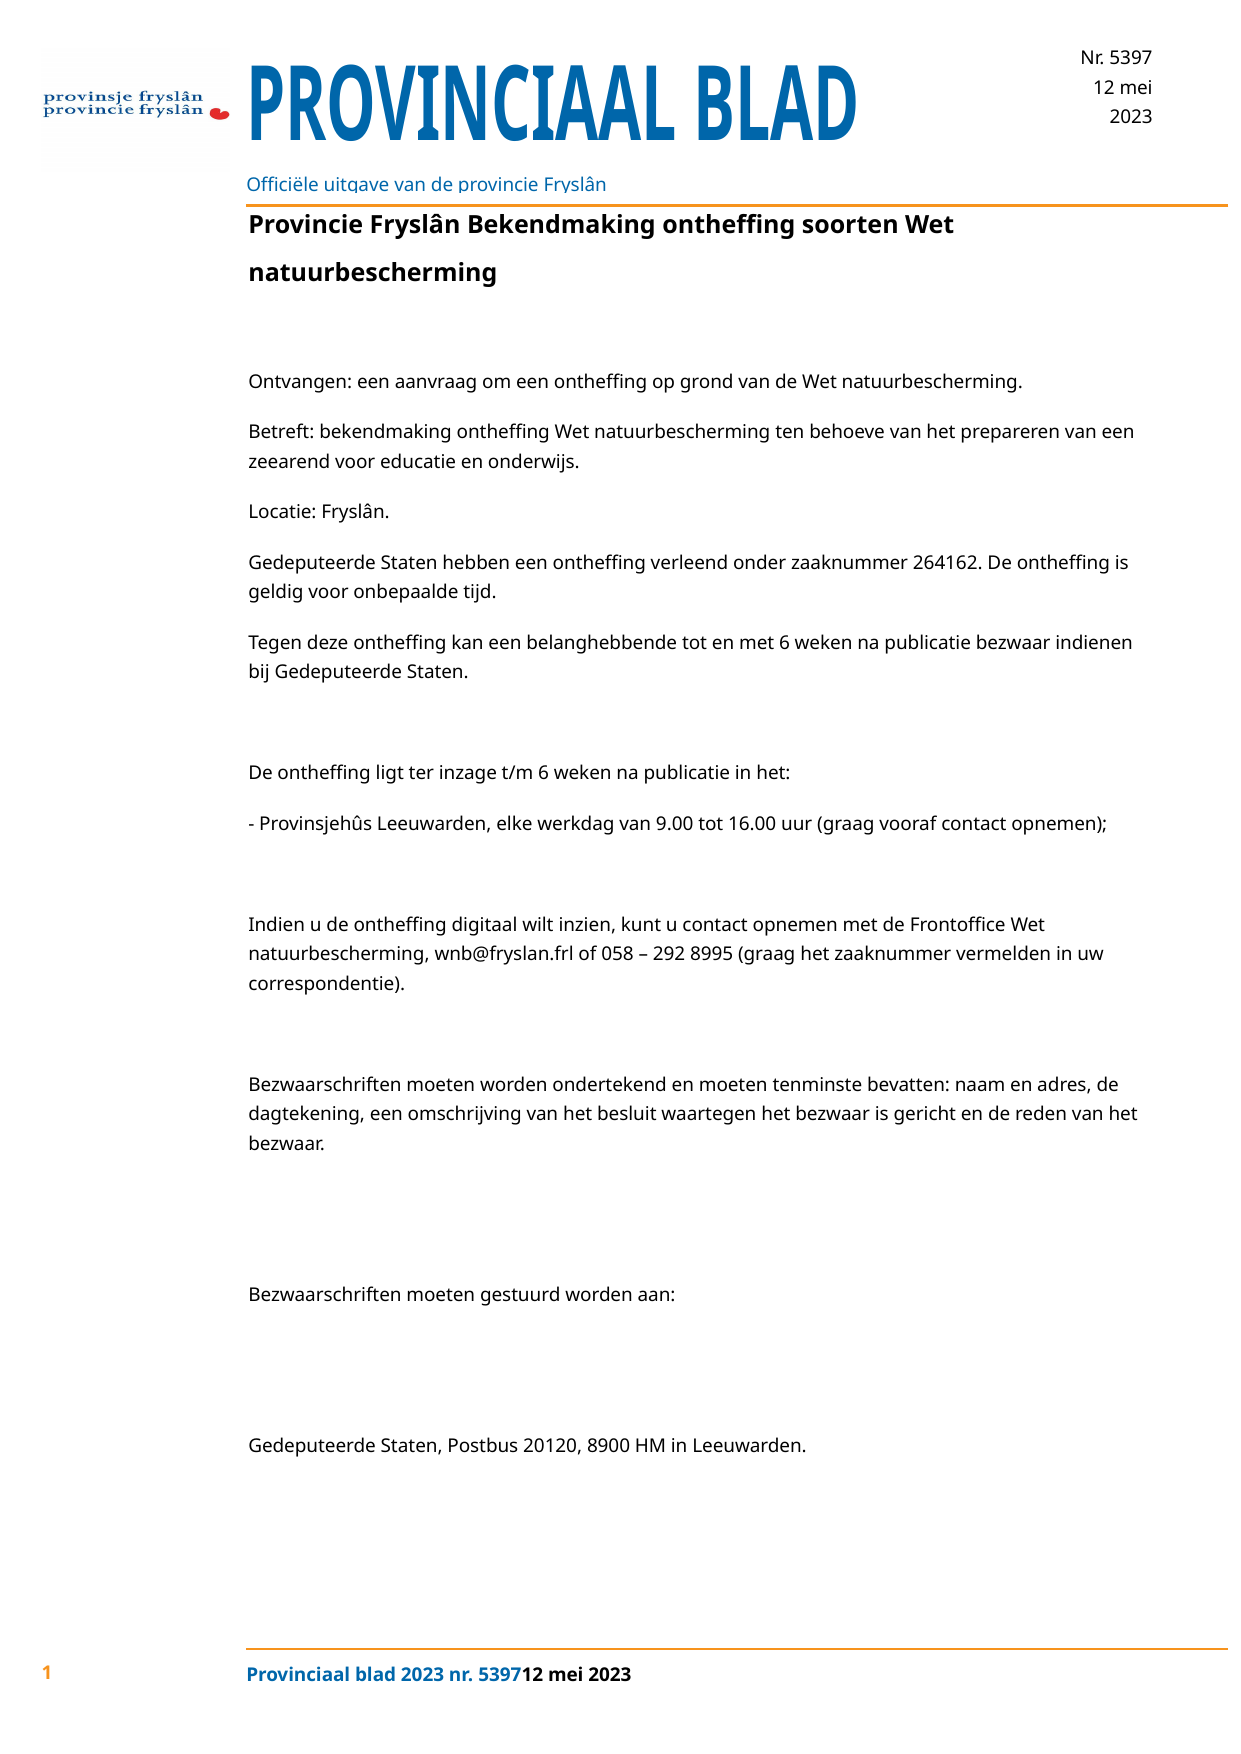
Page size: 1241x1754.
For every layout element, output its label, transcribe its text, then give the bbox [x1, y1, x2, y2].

text Provincie Fryslân Bekendmaking ontheffing soorten Wet natuurbescherming [248, 207, 1152, 288]
text Betreft: bekendmaking ontheffing Wet natuurbescherming ten behoeve van het prepareren van een zeearend voor educatie en onderwijs. [248, 419, 1152, 474]
text Bezwaarschriften moeten worden ondertekend en moeten tenminste bevatten: naam en adres, de dagtekening, een omschrijving van het besluit waartegen het bezwaar is gericht en de reden van het bezwaar. [248, 1071, 1152, 1156]
picture [41, 47, 231, 172]
text Gedeputeerde Staten hebben een ontheffing verleend onder zaaknummer 264162. De ontheffing is geldig voor onbepaalde tijd. [248, 549, 1152, 604]
text - Provinsjehûs Leeuwarden, elke werkdag van 9.00 tot 16.00 uur (graag vooraf contact opnemen); [248, 810, 1152, 836]
text Tegen deze ontheffing kan een belanghebbende tot en met 6 weken na publicatie bezwaar indienen bij Gedeputeerde Staten. [248, 629, 1152, 684]
text Gedeputeerde Staten, Postbus 20120, 8900 HM in Leeuwarden. [248, 1432, 1152, 1458]
text De ontheffing ligt ter inzage t/m 6 weken na publicatie in het: [248, 759, 1152, 785]
text Ontvangen: een aanvraag om een ontheffing op grond van de Wet natuurbescherming. [248, 368, 1152, 394]
text Bezwaarschriften moeten gestuurd worden aan: [248, 1281, 1152, 1307]
text Indien u de ontheffing digitaal wilt inzien, kunt u contact opnemen met de Frontoffice Wet natuurbescherming, wnb@fryslan.frl of 058 – 292 8995 (graag het zaaknummer vermelden in uw correspondentie). [248, 911, 1152, 996]
text Locatie: Fryslân. [248, 499, 1152, 524]
